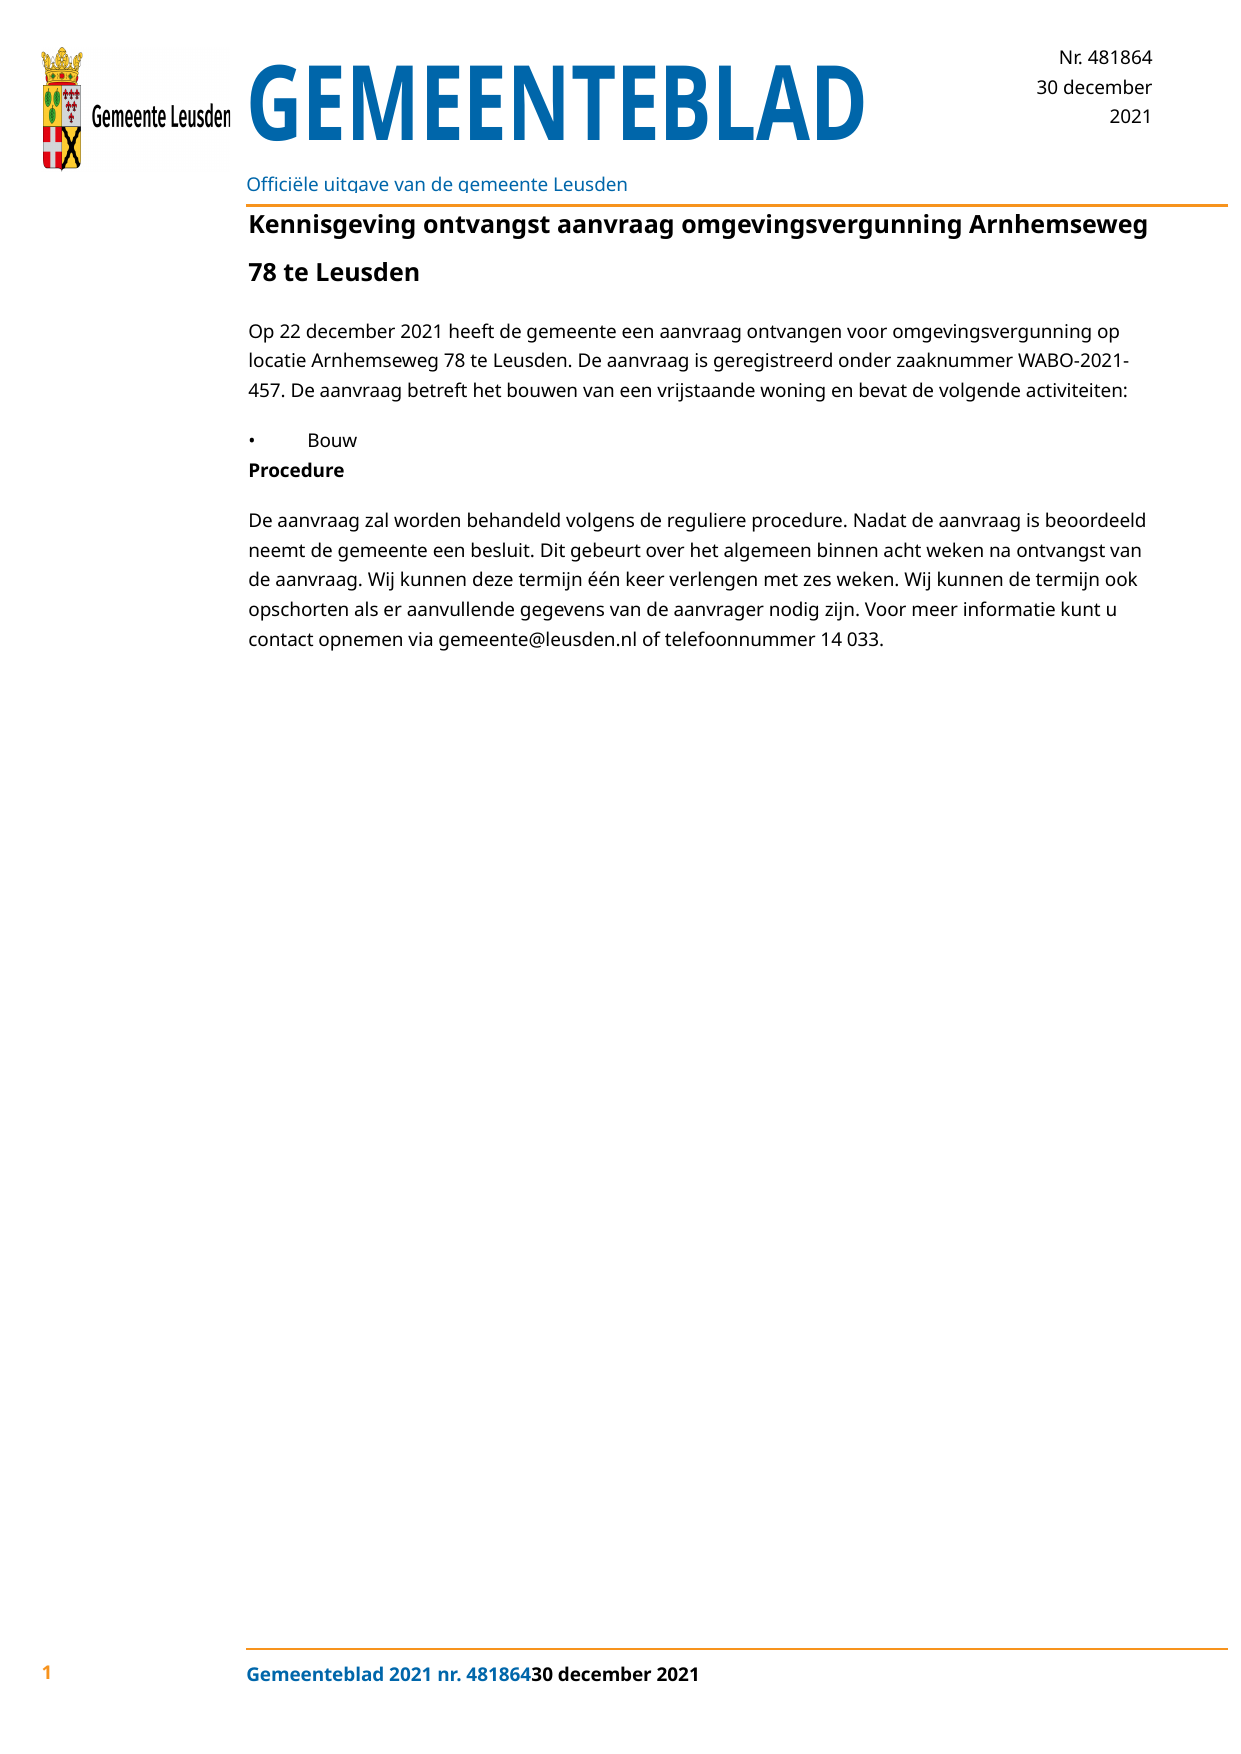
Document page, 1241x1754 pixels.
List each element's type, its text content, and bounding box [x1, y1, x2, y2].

list Bouw [248, 427, 1152, 453]
text Procedure [248, 457, 1152, 483]
text De aanvraag zal worden behandeld volgens de reguliere procedure. Nadat de aanvraag is beoordeeld neemt de gemeente een besluit. Dit gebeurt over het algemeen binnen acht weken na ontvangst van de aanvraag. Wij kunnen deze termijn één keer verlengen met zes weken. Wij kunnen de termijn ook opschorten als er aanvullende gegevens van de aanvrager nodig zijn. Voor meer informatie kunt u contact opnemen via gemeente@leusden.nl of telefoonnummer 14 033. [248, 507, 1152, 652]
text Kennisgeving ontvangst aanvraag omgevingsvergunning Arnhemseweg 78 te Leusden [248, 207, 1152, 288]
text Op 22 december 2021 heeft de gemeente een aanvraag ontvangen voor omgevingsvergunning op locatie Arnhemseweg 78 te Leusden. De aanvraag is geregistreerd onder zaaknummer WABO-2021-457. De aanvraag betreft het bouwen van een vrijstaande woning en bevat de volgende activiteiten: [248, 318, 1152, 403]
picture [41, 47, 231, 172]
